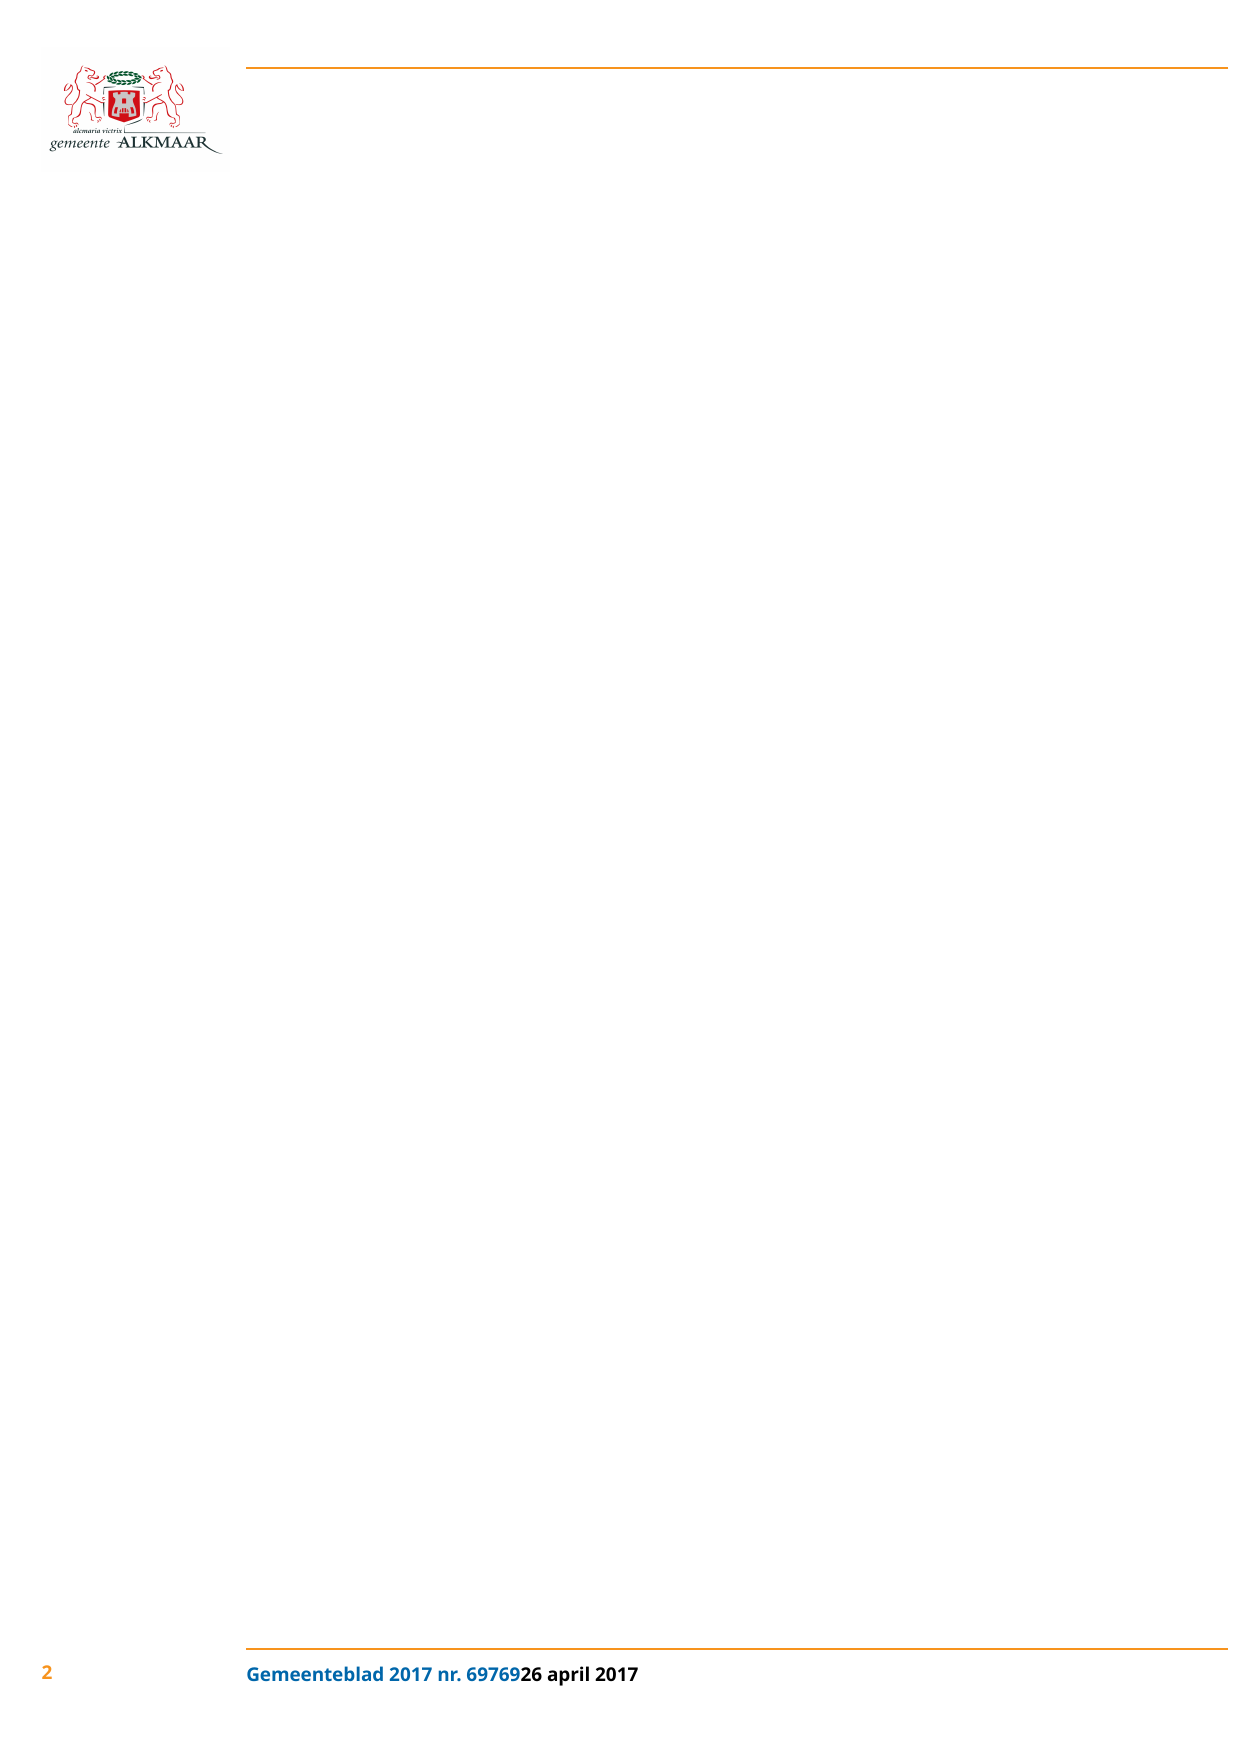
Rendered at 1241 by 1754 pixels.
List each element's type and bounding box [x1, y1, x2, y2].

picture [41, 47, 231, 172]
